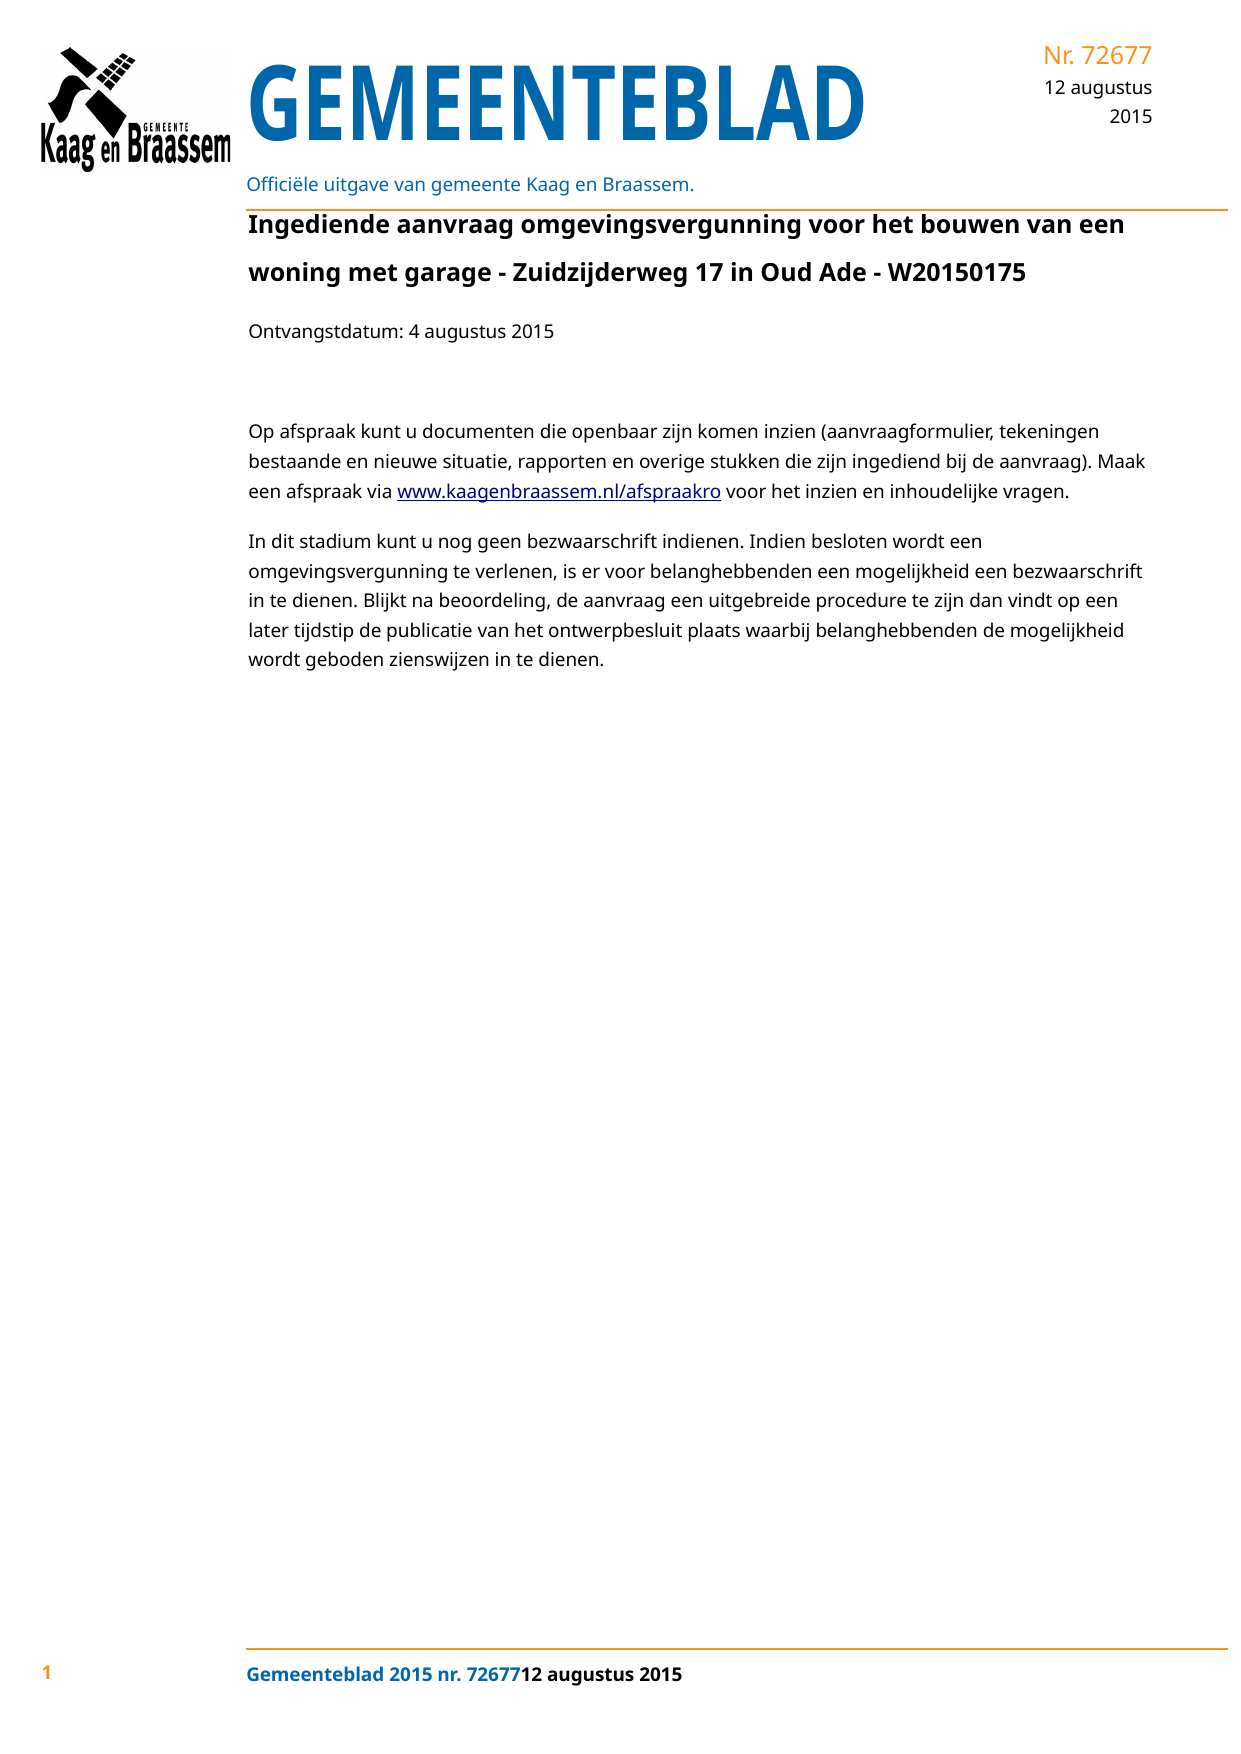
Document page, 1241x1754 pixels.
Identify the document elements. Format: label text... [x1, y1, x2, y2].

text Op afspraak kunt u documenten die openbaar zijn komen inzien (aanvraagformulier, tekeningen bestaande en nieuwe situatie, rapporten en overige stukken die zijn ingediend bij de aanvraag). Maak een afspraak via www.kaagenbraassem.nl/afspraakro voor het inzien en inhoudelijke vragen. [248, 419, 1152, 504]
text Ingediende aanvraag omgevingsvergunning voor het bouwen van een woning met garage - Zuidzijderweg 17 in Oud Ade - W20150175 [248, 211, 1152, 288]
picture [41, 47, 231, 172]
text Ontvangstdatum: 4 augustus 2015 [248, 318, 1152, 344]
text In dit stadium kunt u nog geen bezwaarschrift indienen. Indien besloten wordt een omgevingsvergunning te verlenen, is er voor belanghebbenden een mogelijkheid een bezwaarschrift in te dienen. Blijkt na beoordeling, de aanvraag een uitgebreide procedure te zijn dan vindt op een later tijdstip de publicatie van het ontwerpbesluit plaats waarbij belanghebbenden de mogelijkheid wordt geboden zienswijzen in te dienen. [248, 528, 1152, 672]
